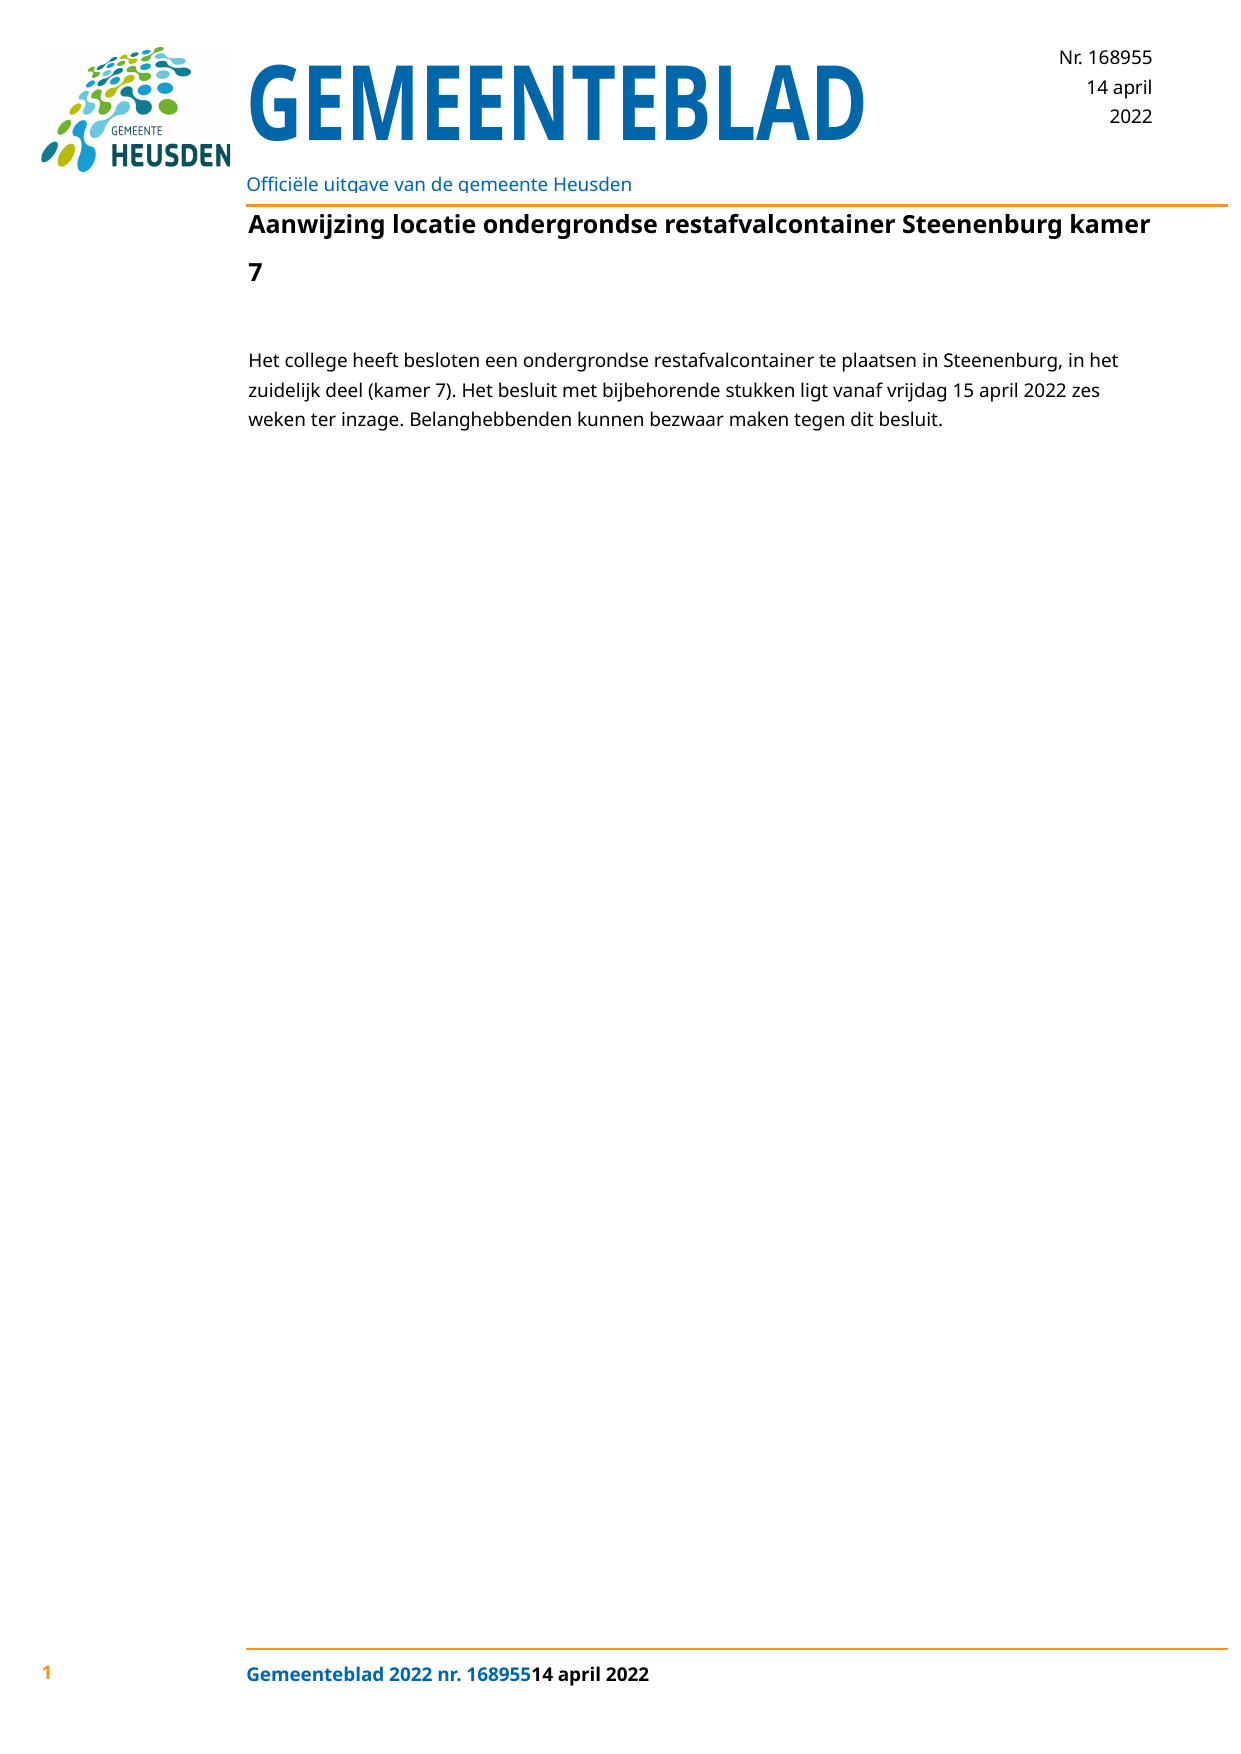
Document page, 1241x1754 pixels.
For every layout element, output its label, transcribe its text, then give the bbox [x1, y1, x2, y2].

picture [41, 47, 231, 172]
text Het college heeft besloten een ondergrondse restafvalcontainer te plaatsen in Steenenburg, in het zuidelijk deel (kamer 7). Het besluit met bijbehorende stukken ligt vanaf vrijdag 15 april 2022 zes weken ter inzage. Belanghebbenden kunnen bezwaar maken tegen dit besluit. [248, 347, 1152, 432]
text Aanwijzing locatie ondergrondse restafvalcontainer Steenenburg kamer 7 [248, 207, 1152, 288]
